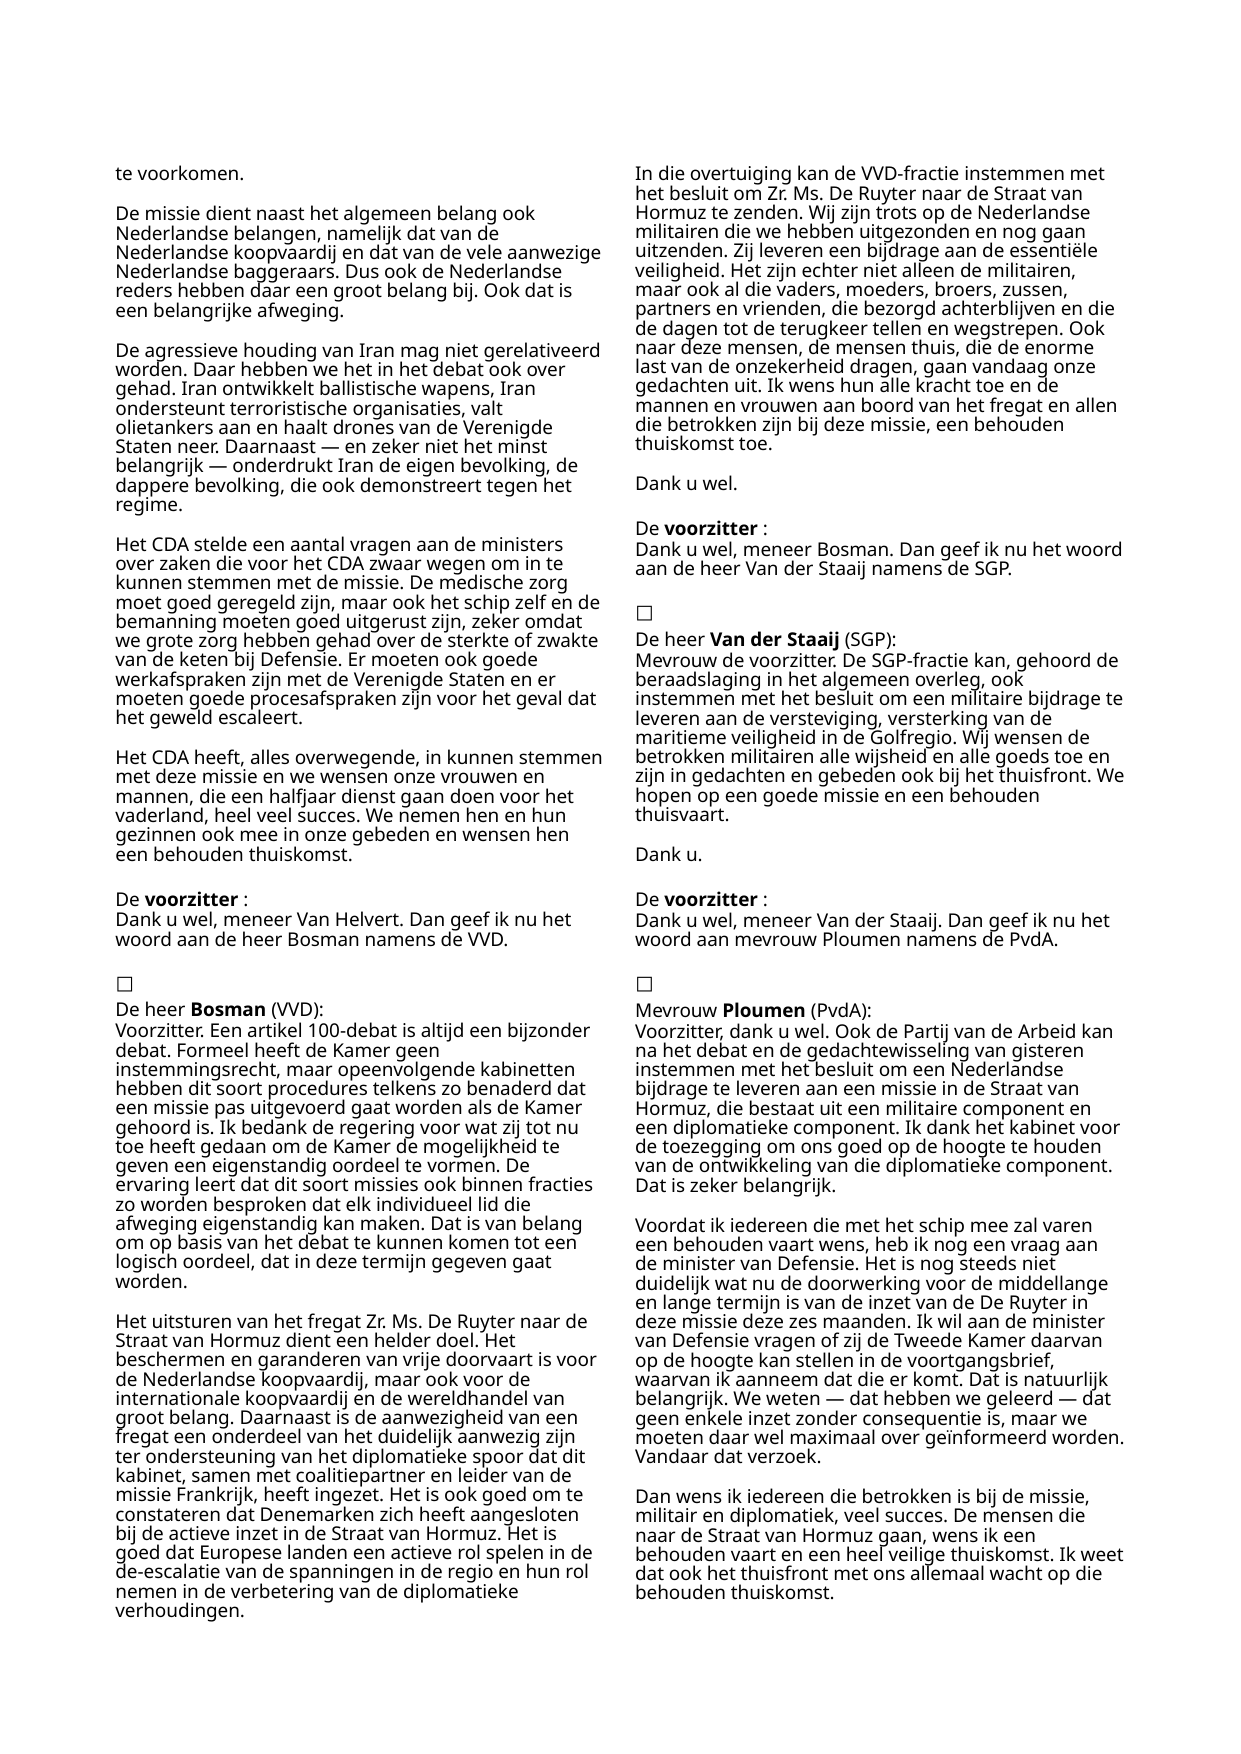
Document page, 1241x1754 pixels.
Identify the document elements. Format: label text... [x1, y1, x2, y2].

text Mevrouw de voorzitter. De SGP-fractie kan, gehoord de beraadslaging in het algemeen overleg, ook instemmen met het besluit om een militaire bijdrage te leveren aan de versteviging, versterking van de maritieme veiligheid in de Golfregio. Wij wensen de betrokken militairen alle wijsheid en alle goeds toe en zijn in gedachten en gebeden ook bij het thuisfront. We hopen op een goede missie en een behouden thuisvaart. [635, 652, 1125, 825]
text Het uitsturen van het fregat Zr. Ms. De Ruyter naar de Straat van Hormuz dient een helder doel. Het beschermen en garanderen van vrije doorvaart is voor de Nederlandse koopvaardij, maar ook voor de internationale koopvaardij en de wereldhandel van groot belang. Daarnaast is de aanwezigheid van een fregat een onderdeel van het duidelijk aanwezig zijn ter ondersteuning van het diplomatieke spoor dat dit kabinet, samen met coalitiepartner en leider van de missie Frankrijk, heeft ingezet. Het is ook goed om te constateren dat Denemarken zich heeft aangesloten bij de actieve inzet in de Straat van Hormuz. Het is goed dat Europese landen een actieve rol spelen in de de-escalatie van de spanningen in de regio en hun rol nemen in de verbetering van de diplomatieke verhoudingen. [115, 1313, 605, 1621]
text ⬜ [635, 971, 1125, 997]
text De voorzitter : [115, 886, 605, 911]
text Dank u wel. [635, 475, 1125, 494]
text De voorzitter : [635, 886, 1125, 912]
text te voorkomen. [115, 165, 605, 184]
text ⬜ [635, 600, 1125, 626]
text Voordat ik iedereen die met het schip mee zal varen een behouden vaart wens, heb ik nog een vraag aan de minister van Defensie. Het is nog steeds niet duidelijk wat nu de doorwerking voor de middellange en lange termijn is van de inzet van de De Ruyter in deze missie deze zes maanden. Ik wil aan de minister van Defensie vragen of zij de Tweede Kamer daarvan op de hoogte kan stellen in de voortgangsbrief, waarvan ik aanneem dat die er komt. Dat is natuurlijk belangrijk. We weten — dat hebben we geleerd — dat geen enkele inzet zonder consequentie is, maar we moeten daar wel maximaal over geïnformeerd worden. Vandaar dat verzoek. [635, 1217, 1125, 1467]
text Dank u. [635, 846, 1125, 865]
text ⬜ [115, 971, 605, 997]
text Dan wens ik iedereen die betrokken is bij de missie, militair en diplomatiek, veel succes. De mensen die naar de Straat van Hormuz gaan, wens ik een behouden vaart en een heel veilige thuiskomst. Ik weet dat ook het thuisfront met ons allemaal wacht op die behouden thuiskomst. [635, 1488, 1125, 1604]
text Voorzitter. Een artikel 100-debat is altijd een bijzonder debat. Formeel heeft de Kamer geen instemmingsrecht, maar opeenvolgende kabinetten hebben dit soort procedures telkens zo benaderd dat een missie pas uitgevoerd gaat worden als de Kamer gehoord is. Ik bedank de regering voor wat zij tot nu toe heeft gedaan om de Kamer de mogelijkheid te geven een eigenstandig oordeel te vormen. De ervaring leert dat dit soort missies ook binnen fracties zo worden besproken dat elk individueel lid die afweging eigenstandig kan maken. Dat is van belang om op basis van het debat te kunnen komen tot een logisch oordeel, dat in deze termijn gegeven gaat worden. [115, 1022, 605, 1292]
text De heer Van der Staaij (SGP): [635, 626, 1125, 652]
text De agressieve houding van Iran mag niet gerelativeerd worden. Daar hebben we het in het debat ook over gehad. Iran ontwikkelt ballistische wapens, Iran ondersteunt terroristische organisaties, valt olietankers aan en haalt drones van de Verenigde Staten neer. Daarnaast — en zeker niet het minst belangrijk — onderdrukt Iran de eigen bevolking, de dappere bevolking, die ook demonstreert tegen het regime. [115, 342, 605, 515]
text Voorzitter, dank u wel. Ook de Partij van de Arbeid kan na het debat en de gedachtewisseling van gisteren instemmen met het besluit om een Nederlandse bijdrage te leveren aan een missie in de Straat van Hormuz, die bestaat uit een militaire component en een diplomatieke component. Ik dank het kabinet voor de toezegging om ons goed op de hoogte te houden van de ontwikkeling van die diplomatieke component. Dat is zeker belangrijk. [635, 1023, 1125, 1196]
text Dank u wel, meneer Van der Staaij. Dan geef ik nu het woord aan mevrouw Ploumen namens de PvdA. [635, 912, 1125, 950]
text Dank u wel, meneer Van Helvert. Dan geef ik nu het woord aan de heer Bosman namens de VVD. [115, 911, 605, 950]
text Het CDA heeft, alles overwegende, in kunnen stemmen met deze missie en we wensen onze vrouwen en mannen, die een halfjaar dienst gaan doen voor het vaderland, heel veel succes. We nemen hen en hun gezinnen ook mee in onze gebeden en wensen hen een behouden thuiskomst. [115, 749, 605, 865]
text In die overtuiging kan de VVD-fractie instemmen met het besluit om Zr. Ms. De Ruyter naar de Straat van Hormuz te zenden. Wij zijn trots op de Nederlandse militairen die we hebben uitgezonden en nog gaan uitzenden. Zij leveren een bijdrage aan de essentiële veiligheid. Het zijn echter niet alleen de militairen, maar ook al die vaders, moeders, broers, zussen, partners en vrienden, die bezorgd achterblijven en die de dagen tot de terugkeer tellen en wegstrepen. Ook naar deze mensen, de mensen thuis, die de enorme last van de onzekerheid dragen, gaan vandaag onze gedachten uit. Ik wens hun alle kracht toe en de mannen en vrouwen aan boord van het fregat en allen die betrokken zijn bij deze missie, een behouden thuiskomst toe. [635, 165, 1125, 454]
text De voorzitter : [635, 515, 1125, 541]
text De missie dient naast het algemeen belang ook Nederlandse belangen, namelijk dat van de Nederlandse koopvaardij en dat van de vele aanwezige Nederlandse baggeraars. Dus ook de Nederlandse reders hebben daar een groot belang bij. Ook dat is een belangrijke afweging. [115, 205, 605, 321]
text Het CDA stelde een aantal vragen aan de ministers over zaken die voor het CDA zwaar wegen om in te kunnen stemmen met de missie. De medische zorg moet goed geregeld zijn, maar ook het schip zelf en de bemanning moeten goed uitgerust zijn, zeker omdat we grote zorg hebben gehad over de sterkte of zwakte van de keten bij Defensie. Er moeten ook goede werkafspraken zijn met de Verenigde Staten en er moeten goede procesafspraken zijn voor het geval dat het geweld escaleert. [115, 536, 605, 728]
text De heer Bosman (VVD): [115, 997, 605, 1022]
text Dank u wel, meneer Bosman. Dan geef ik nu het woord aan de heer Van der Staaij namens de SGP. [635, 541, 1125, 579]
text Mevrouw Ploumen (PvdA): [635, 997, 1125, 1023]
